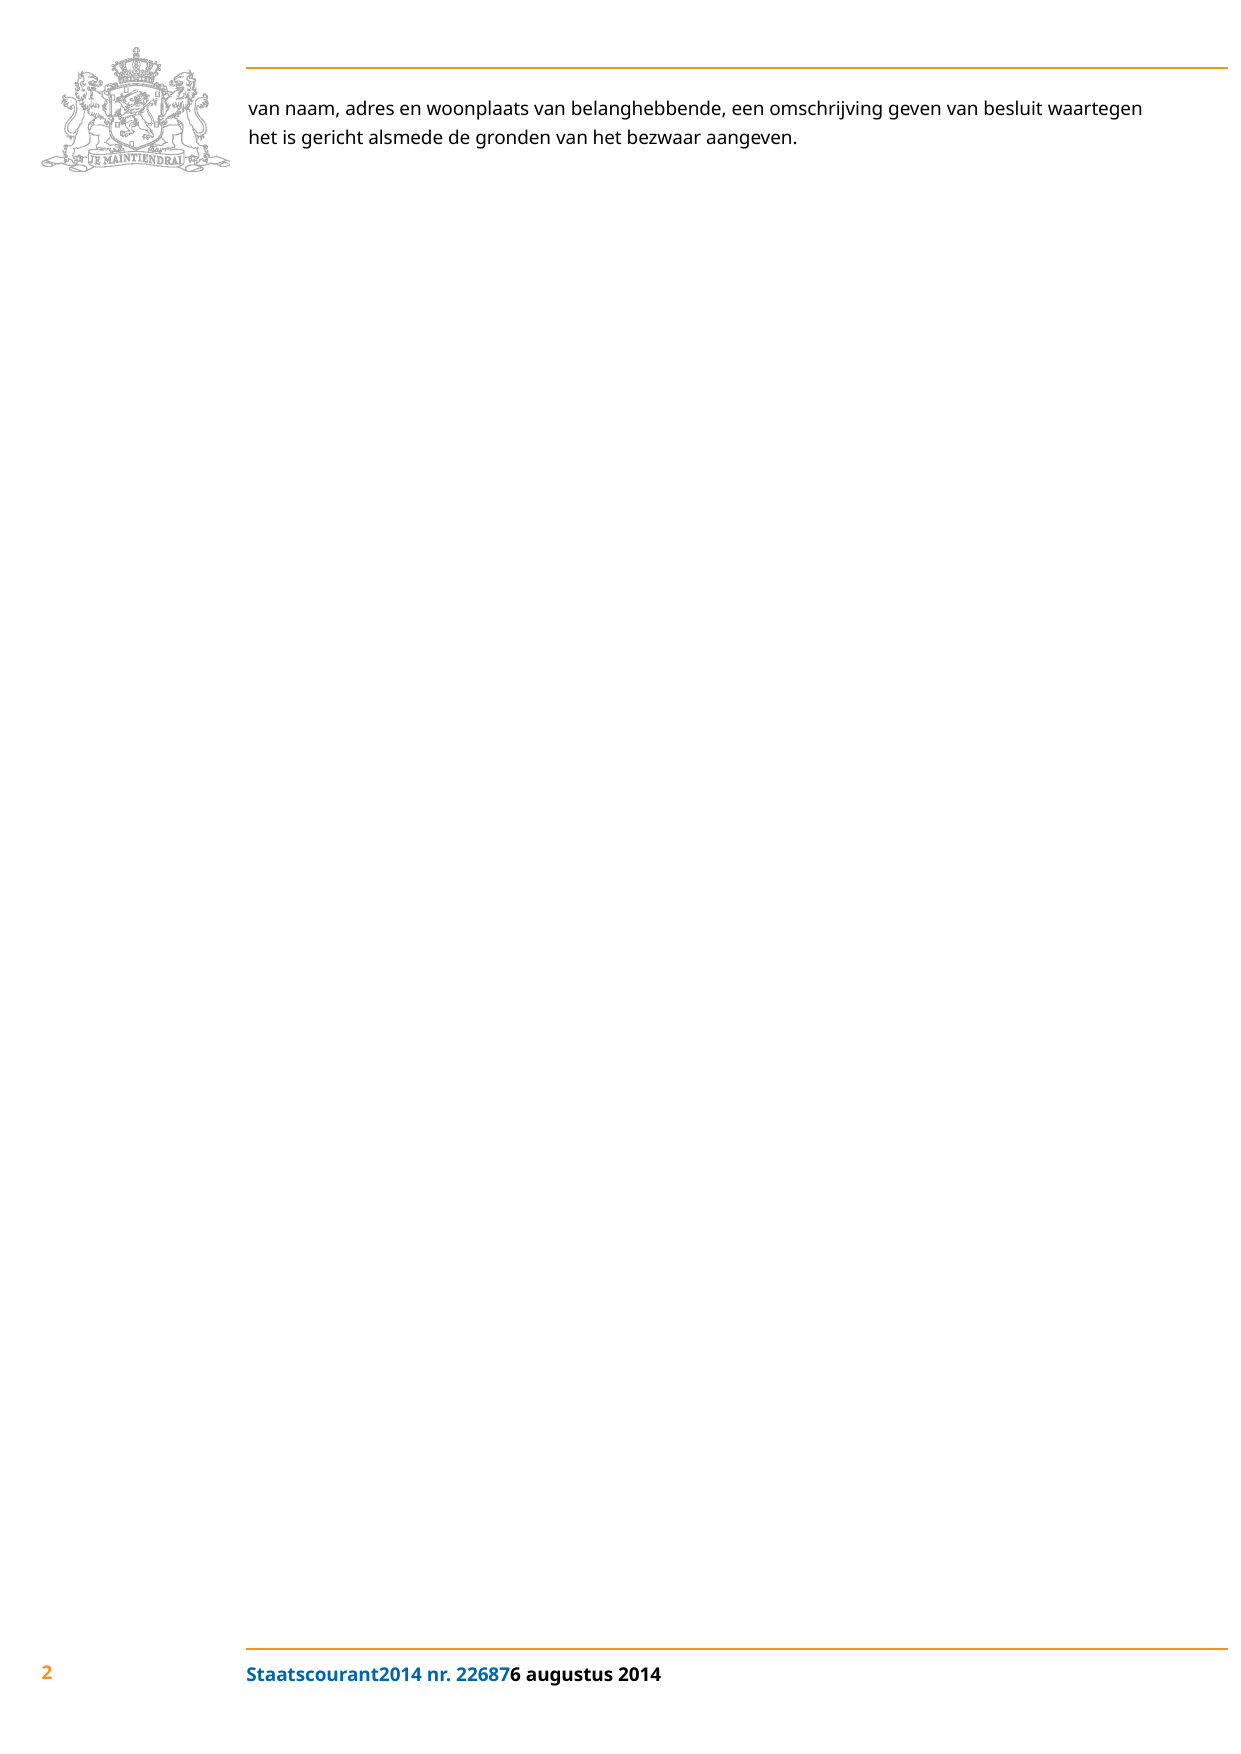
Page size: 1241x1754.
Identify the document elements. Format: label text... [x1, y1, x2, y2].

picture [41, 47, 231, 172]
text van naam, adres en woonplaats van belanghebbende, een omschrijving geven van besluit waartegen het is gericht alsmede de gronden van het bezwaar aangeven. [248, 95, 1152, 150]
